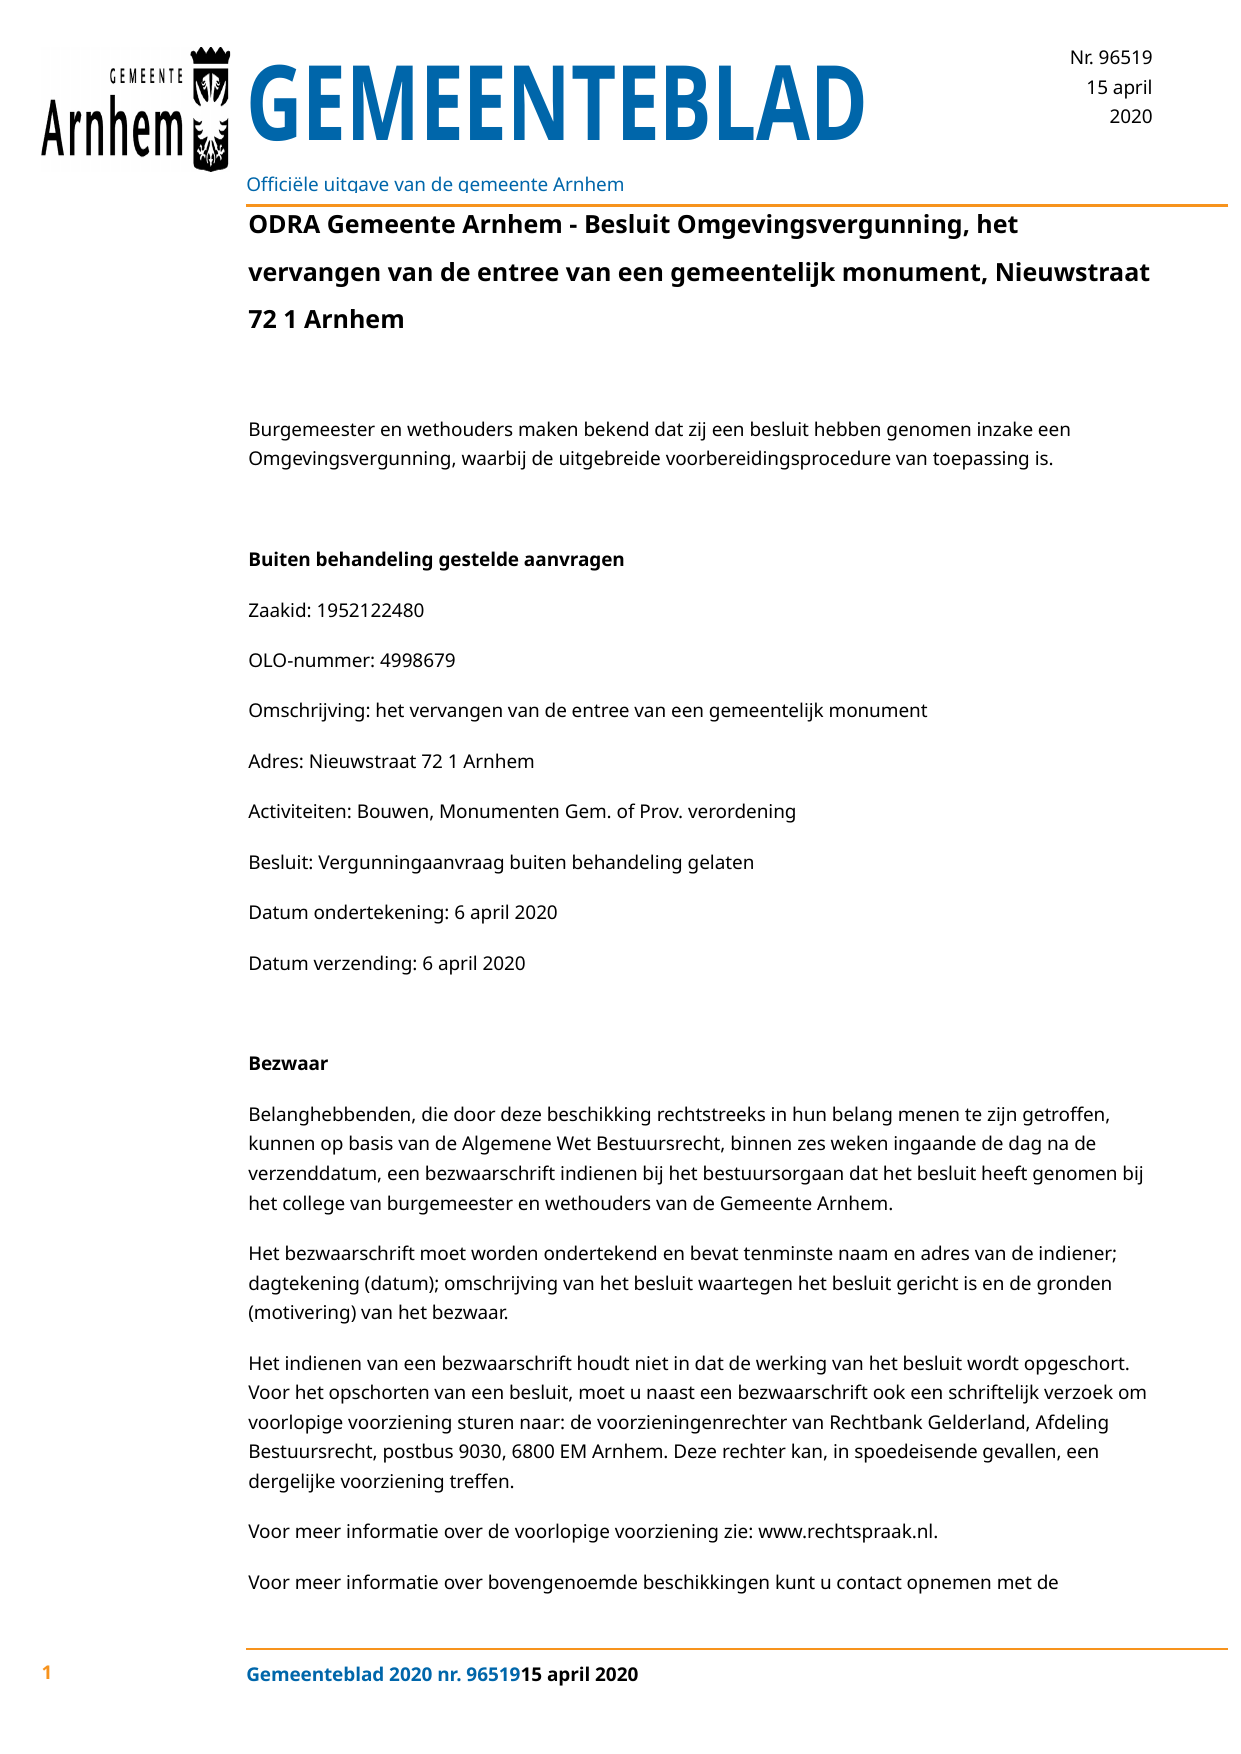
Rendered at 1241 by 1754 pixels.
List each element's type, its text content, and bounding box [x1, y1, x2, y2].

text Buiten behandeling gestelde aanvragen [248, 546, 1152, 572]
text Omschrijving: het vervangen van de entree van een gemeentelijk monument [248, 698, 1152, 723]
text ODRA Gemeente Arnhem - Besluit Omgevingsvergunning, het vervangen van de entree van een gemeentelijk monument, Nieuwstraat 72 1 Arnhem [248, 207, 1152, 336]
text Datum ondertekening: 6 april 2020 [248, 899, 1152, 925]
text Bezwaar [248, 1051, 1152, 1076]
text Zaakid: 1952122480 [248, 597, 1152, 622]
text OLO-nummer: 4998679 [248, 647, 1152, 673]
text Adres: Nieuwstraat 72 1 Arnhem [248, 748, 1152, 774]
text Datum verzending: 6 april 2020 [248, 950, 1152, 975]
text Besluit: Vergunningaanvraag buiten behandeling gelaten [248, 849, 1152, 874]
text Burgemeester en wethouders maken bekend dat zij een besluit hebben genomen inzake een Omgevingsvergunning, waarbij de uitgebreide voorbereidingsprocedure van toepassing is. [248, 416, 1152, 471]
text Het bezwaarschrift moet worden ondertekend en bevat tenminste naam en adres van de indiener; dagtekening (datum); omschrijving van het besluit waartegen het besluit gericht is en de gronden (motivering) van het bezwaar. [248, 1240, 1152, 1325]
text Belanghebbenden, die door deze beschikking rechtstreeks in hun belang menen te zijn getroffen, kunnen op basis van de Algemene Wet Bestuursrecht, binnen zes weken ingaande de dag na de verzenddatum, een bezwaarschrift indienen bij het bestuursorgaan dat het besluit heeft genomen bij het college van burgemeester en wethouders van de Gemeente Arnhem. [248, 1101, 1152, 1215]
text Voor meer informatie over bovengenoemde beschikkingen kunt u contact opnemen met de [248, 1569, 1152, 1594]
text Het indienen van een bezwaarschrift houdt niet in dat de werking van het besluit wordt opgeschort. Voor het opschorten van een besluit, moet u naast een bezwaarschrift ook een schriftelijk verzoek om voorlopige voorziening sturen naar: de voorzieningenrechter van Rechtbank Gelderland, Afdeling Bestuursrecht, postbus 9030, 6800 EM Arnhem. Deze rechter kan, in spoedeisende gevallen, een dergelijke voorziening treffen. [248, 1350, 1152, 1494]
text Activiteiten: Bouwen, Monumenten Gem. of Prov. verordening [248, 798, 1152, 824]
text Voor meer informatie over de voorlopige voorziening zie: www.rechtspraak.nl. [248, 1518, 1152, 1544]
picture [41, 47, 231, 172]
